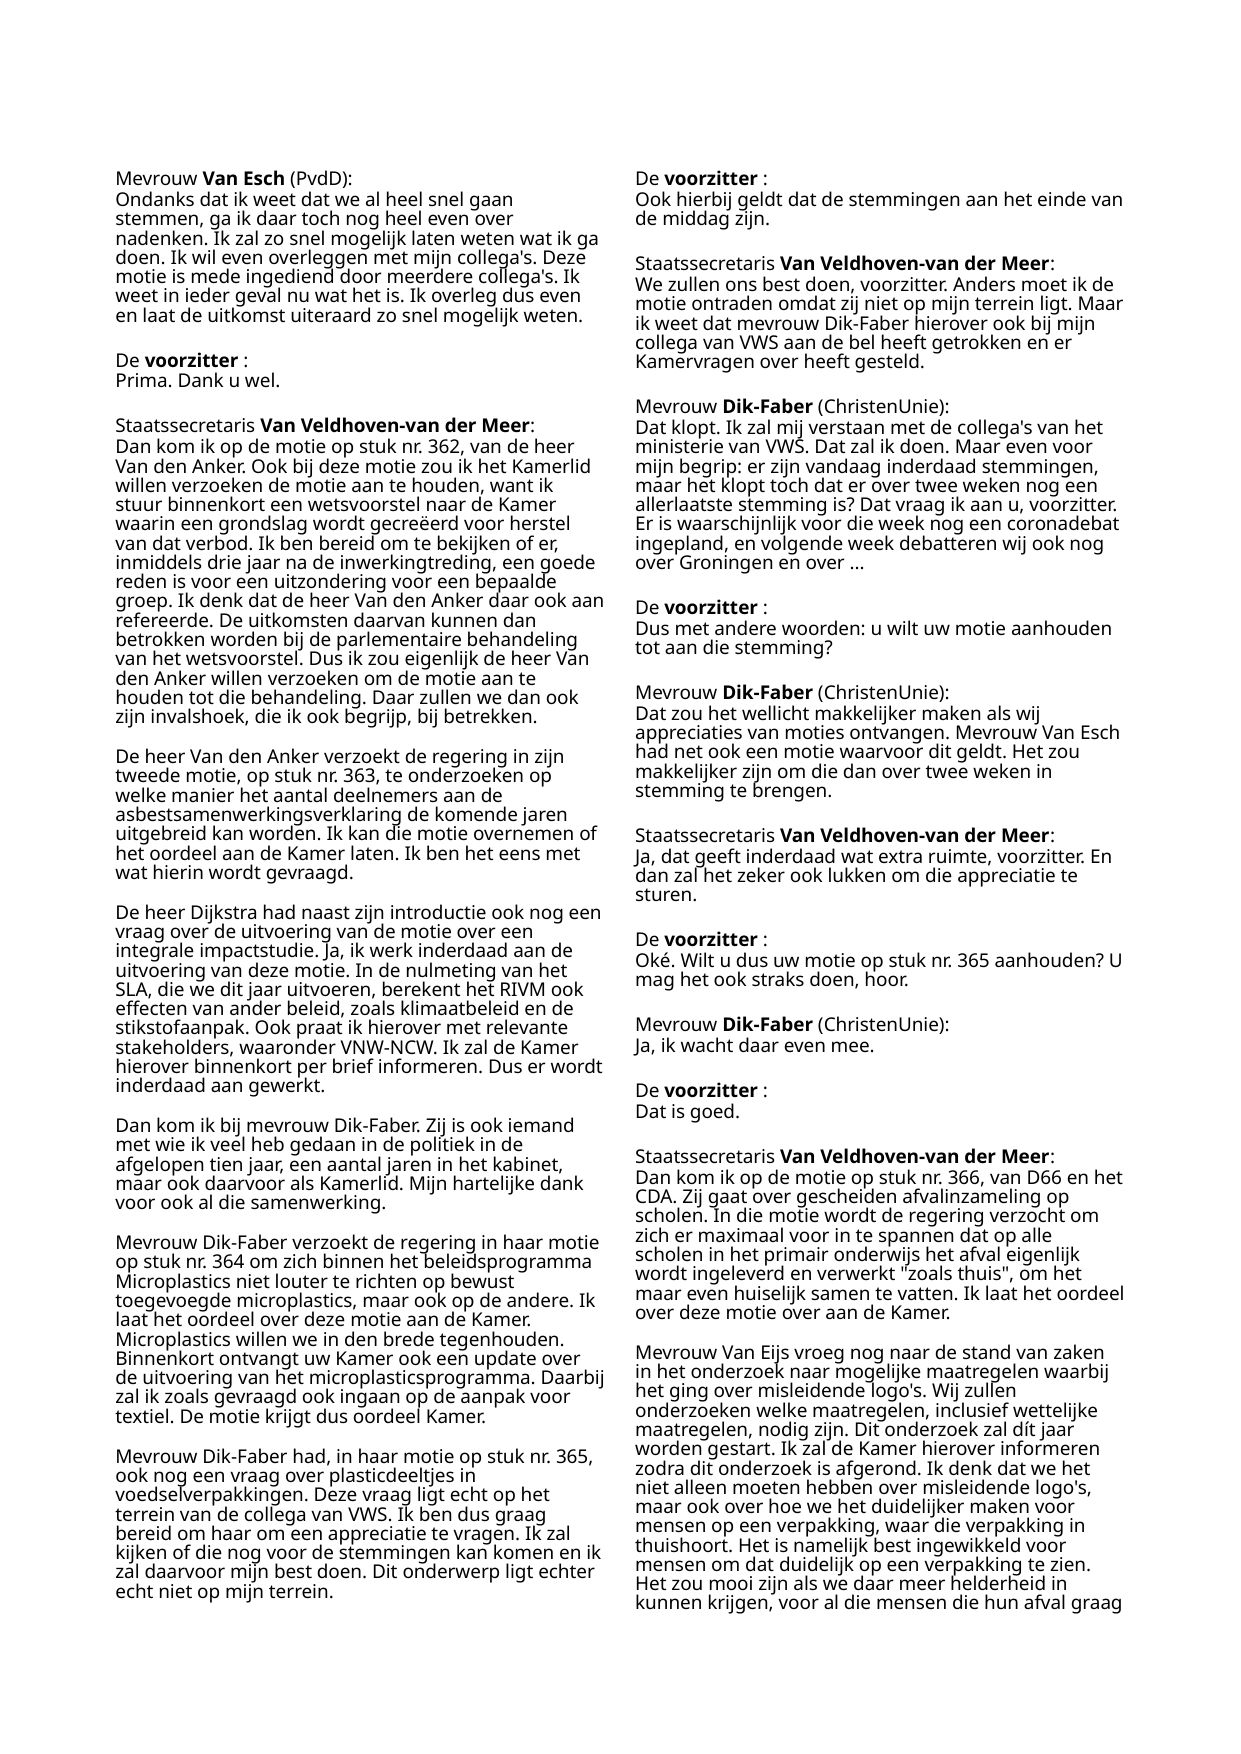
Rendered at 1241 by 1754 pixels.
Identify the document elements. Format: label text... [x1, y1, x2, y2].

text Mevrouw Dik-Faber (ChristenUnie): [635, 1012, 1125, 1037]
text Mevrouw Dik-Faber (ChristenUnie): [635, 393, 1125, 419]
text Oké. Wilt u dus uw motie op stuk nr. 365 aanhouden? U mag het ook straks doen, hoor. [635, 952, 1125, 991]
text De voorzitter : [635, 165, 1125, 191]
text Mevrouw Dik-Faber (ChristenUnie): [635, 679, 1125, 705]
text Staatssecretaris Van Veldhoven-van der Meer: [635, 250, 1125, 276]
text De heer Van den Anker verzoekt de regering in zijn tweede motie, op stuk nr. 363, te onderzoeken op welke manier het aantal deelnemers aan de asbestsamenwerkingsverklaring de komende jaren uitgebreid kan worden. Ik kan die motie overnemen of het oordeel aan de Kamer laten. Ik ben het eens met wat hierin wordt gevraagd. [115, 748, 605, 883]
text Dan kom ik op de motie op stuk nr. 366, van D66 en het CDA. Zij gaat over gescheiden afvalinzameling op scholen. In die motie wordt de regering verzocht om zich er maximaal voor in te spannen dat op alle scholen in het primair onderwijs het afval eigenlijk wordt ingeleverd en verwerkt "zoals thuis", om het maar even huiselijk samen te vatten. Ik laat het oordeel over deze motie over aan de Kamer. [635, 1169, 1125, 1323]
text De heer Dijkstra had naast zijn introductie ook nog een vraag over de uitvoering van de motie over een integrale impactstudie. Ja, ik werk inderdaad aan de uitvoering van deze motie. In de nulmeting van het SLA, die we dit jaar uitvoeren, berekent het RIVM ook effecten van ander beleid, zoals klimaatbeleid en de stikstofaanpak. Ook praat ik hierover met relevante stakeholders, waaronder VNW-NCW. Ik zal de Kamer hierover binnenkort per brief informeren. Dus er wordt inderdaad aan gewerkt. [115, 904, 605, 1096]
text Mevrouw Van Eijs vroeg nog naar de stand van zaken in het onderzoek naar mogelijke maatregelen waarbij het ging over misleidende logo's. Wij zullen onderzoeken welke maatregelen, inclusief wettelijke maatregelen, nodig zijn. Dit onderzoek zal dít jaar worden gestart. Ik zal de Kamer hierover informeren zodra dit onderzoek is afgerond. Ik denk dat we het niet alleen moeten hebben over misleidende logo's, maar ook over hoe we het duidelijker maken voor mensen op een verpakking, waar die verpakking in thuishoort. Het is namelijk best ingewikkeld voor mensen om dat duidelijk op een verpakking te zien. Het zou mooi zijn als we daar meer helderheid in kunnen krijgen, voor al die mensen die hun afval graag [635, 1344, 1125, 1614]
text Ook hierbij geldt dat de stemmingen aan het einde van de middag zijn. [635, 191, 1125, 229]
text Mevrouw Van Esch (PvdD): [115, 165, 605, 191]
text De voorzitter : [635, 594, 1125, 620]
text Ja, ik wacht daar even mee. [635, 1037, 1125, 1057]
text Mevrouw Dik-Faber verzoekt de regering in haar motie op stuk nr. 364 om zich binnen het beleidsprogramma Microplastics niet louter te richten op bewust toegevoegde microplastics, maar ook op de andere. Ik laat het oordeel over deze motie aan de Kamer. Microplastics willen we in den brede tegenhouden. Binnenkort ontvangt uw Kamer ook een update over de uitvoering van het microplasticsprogramma. Daarbij zal ik zoals gevraagd ook ingaan op de aanpak voor textiel. De motie krijgt dus oordeel Kamer. [115, 1234, 605, 1427]
text Prima. Dank u wel. [115, 372, 605, 392]
text Dus met andere woorden: u wilt uw motie aanhouden tot aan die stemming? [635, 620, 1125, 658]
text Dat is goed. [635, 1103, 1125, 1122]
text Staatssecretaris Van Veldhoven-van der Meer: [635, 1143, 1125, 1169]
text Dat zou het wellicht makkelijker maken als wij appreciaties van moties ontvangen. Mevrouw Van Esch had net ook een motie waarvoor dit geldt. Het zou makkelijker zijn om die dan over twee weken in stemming te brengen. [635, 705, 1125, 801]
text Mevrouw Dik-Faber had, in haar motie op stuk nr. 365, ook nog een vraag over plasticdeeltjes in voedselverpakkingen. Deze vraag ligt echt op het terrein van de collega van VWS. Ik ben dus graag bereid om haar om een appreciatie te vragen. Ik zal kijken of die nog voor de stemmingen kan komen en ik zal daarvoor mijn best doen. Dit onderwerp ligt echter echt niet op mijn terrein. [115, 1448, 605, 1602]
text Ja, dat geeft inderdaad wat extra ruimte, voorzitter. En dan zal het zeker ook lukken om die appreciatie te sturen. [635, 848, 1125, 906]
text Staatssecretaris Van Veldhoven-van der Meer: [115, 413, 605, 438]
text De voorzitter : [115, 347, 605, 372]
text Dan kom ik bij mevrouw Dik-Faber. Zij is ook iemand met wie ik veel heb gedaan in de politiek in de afgelopen tien jaar, een aantal jaren in het kabinet, maar ook daarvoor als Kamerlid. Mijn hartelijke dank voor ook al die samenwerking. [115, 1117, 605, 1213]
text We zullen ons best doen, voorzitter. Anders moet ik de motie ontraden omdat zij niet op mijn terrein ligt. Maar ik weet dat mevrouw Dik-Faber hierover ook bij mijn collega van VWS aan de bel heeft getrokken en er Kamervragen over heeft gesteld. [635, 276, 1125, 372]
text De voorzitter : [635, 926, 1125, 952]
text Dat klopt. Ik zal mij verstaan met de collega's van het ministerie van VWS. Dat zal ik doen. Maar even voor mijn begrip: er zijn vandaag inderdaad stemmingen, maar het klopt toch dat er over twee weken nog een allerlaatste stemming is? Dat vraag ik aan u, voorzitter. Er is waarschijnlijk voor die week nog een coronadebat ingepland, en volgende week debatteren wij ook nog over Groningen en over ... [635, 419, 1125, 573]
text De voorzitter : [635, 1077, 1125, 1103]
text Staatssecretaris Van Veldhoven-van der Meer: [635, 822, 1125, 848]
text Dan kom ik op de motie op stuk nr. 362, van de heer Van den Anker. Ook bij deze motie zou ik het Kamerlid willen verzoeken de motie aan te houden, want ik stuur binnenkort een wetsvoorstel naar de Kamer waarin een grondslag wordt gecreëerd voor herstel van dat verbod. Ik ben bereid om te bekijken of er, inmiddels drie jaar na de inwerkingtreding, een goede reden is voor een uitzondering voor een bepaalde groep. Ik denk dat de heer Van den Anker daar ook aan refereerde. De uitkomsten daarvan kunnen dan betrokken worden bij de parlementaire behandeling van het wetsvoorstel. Dus ik zou eigenlijk de heer Van den Anker willen verzoeken om de motie aan te houden tot die behandeling. Daar zullen we dan ook zijn invalshoek, die ik ook begrijp, bij betrekken. [115, 438, 605, 727]
text Ondanks dat ik weet dat we al heel snel gaan stemmen, ga ik daar toch nog heel even over nadenken. Ik zal zo snel mogelijk laten weten wat ik ga doen. Ik wil even overleggen met mijn collega's. Deze motie is mede ingediend door meerdere collega's. Ik weet in ieder geval nu wat het is. Ik overleg dus even en laat de uitkomst uiteraard zo snel mogelijk weten. [115, 191, 605, 326]
